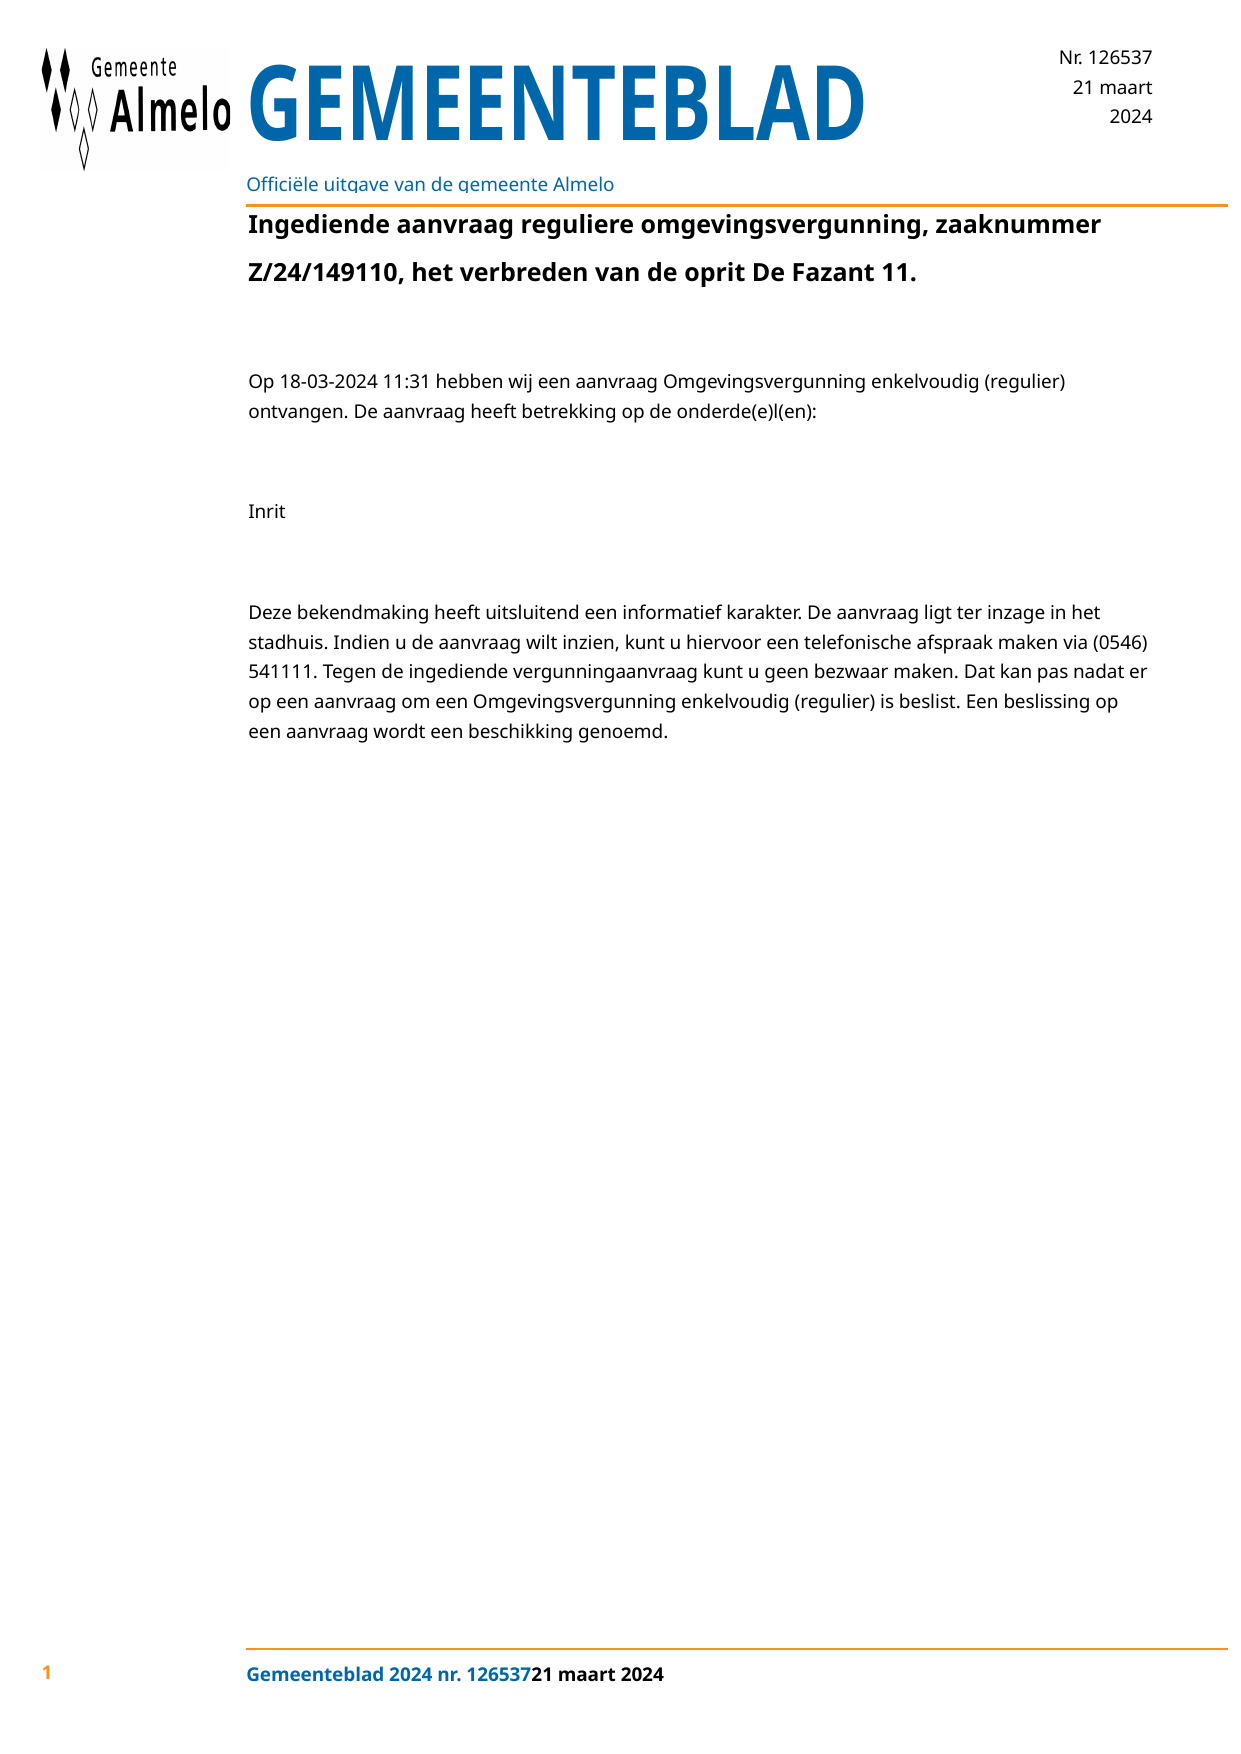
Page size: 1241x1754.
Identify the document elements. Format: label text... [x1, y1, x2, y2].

picture [41, 47, 231, 172]
text Inrit [248, 499, 1152, 524]
text Deze bekendmaking heeft uitsluitend een informatief karakter. De aanvraag ligt ter inzage in het stadhuis. Indien u de aanvraag wilt inzien, kunt u hiervoor een telefonische afspraak maken via (0546) 541111. Tegen de ingediende vergunningaanvraag kunt u geen bezwaar maken. Dat kan pas nadat er op een aanvraag om een Omgevingsvergunning enkelvoudig (regulier) is beslist. Een beslissing op een aanvraag wordt een beschikking genoemd. [248, 599, 1152, 744]
text Op 18-03-2024 11:31 hebben wij een aanvraag Omgevingsvergunning enkelvoudig (regulier) ontvangen. De aanvraag heeft betrekking op de onderde(e)l(en): [248, 368, 1152, 424]
text Ingediende aanvraag reguliere omgevingsvergunning, zaaknummer Z/24/149110, het verbreden van de oprit De Fazant 11. [248, 207, 1152, 288]
